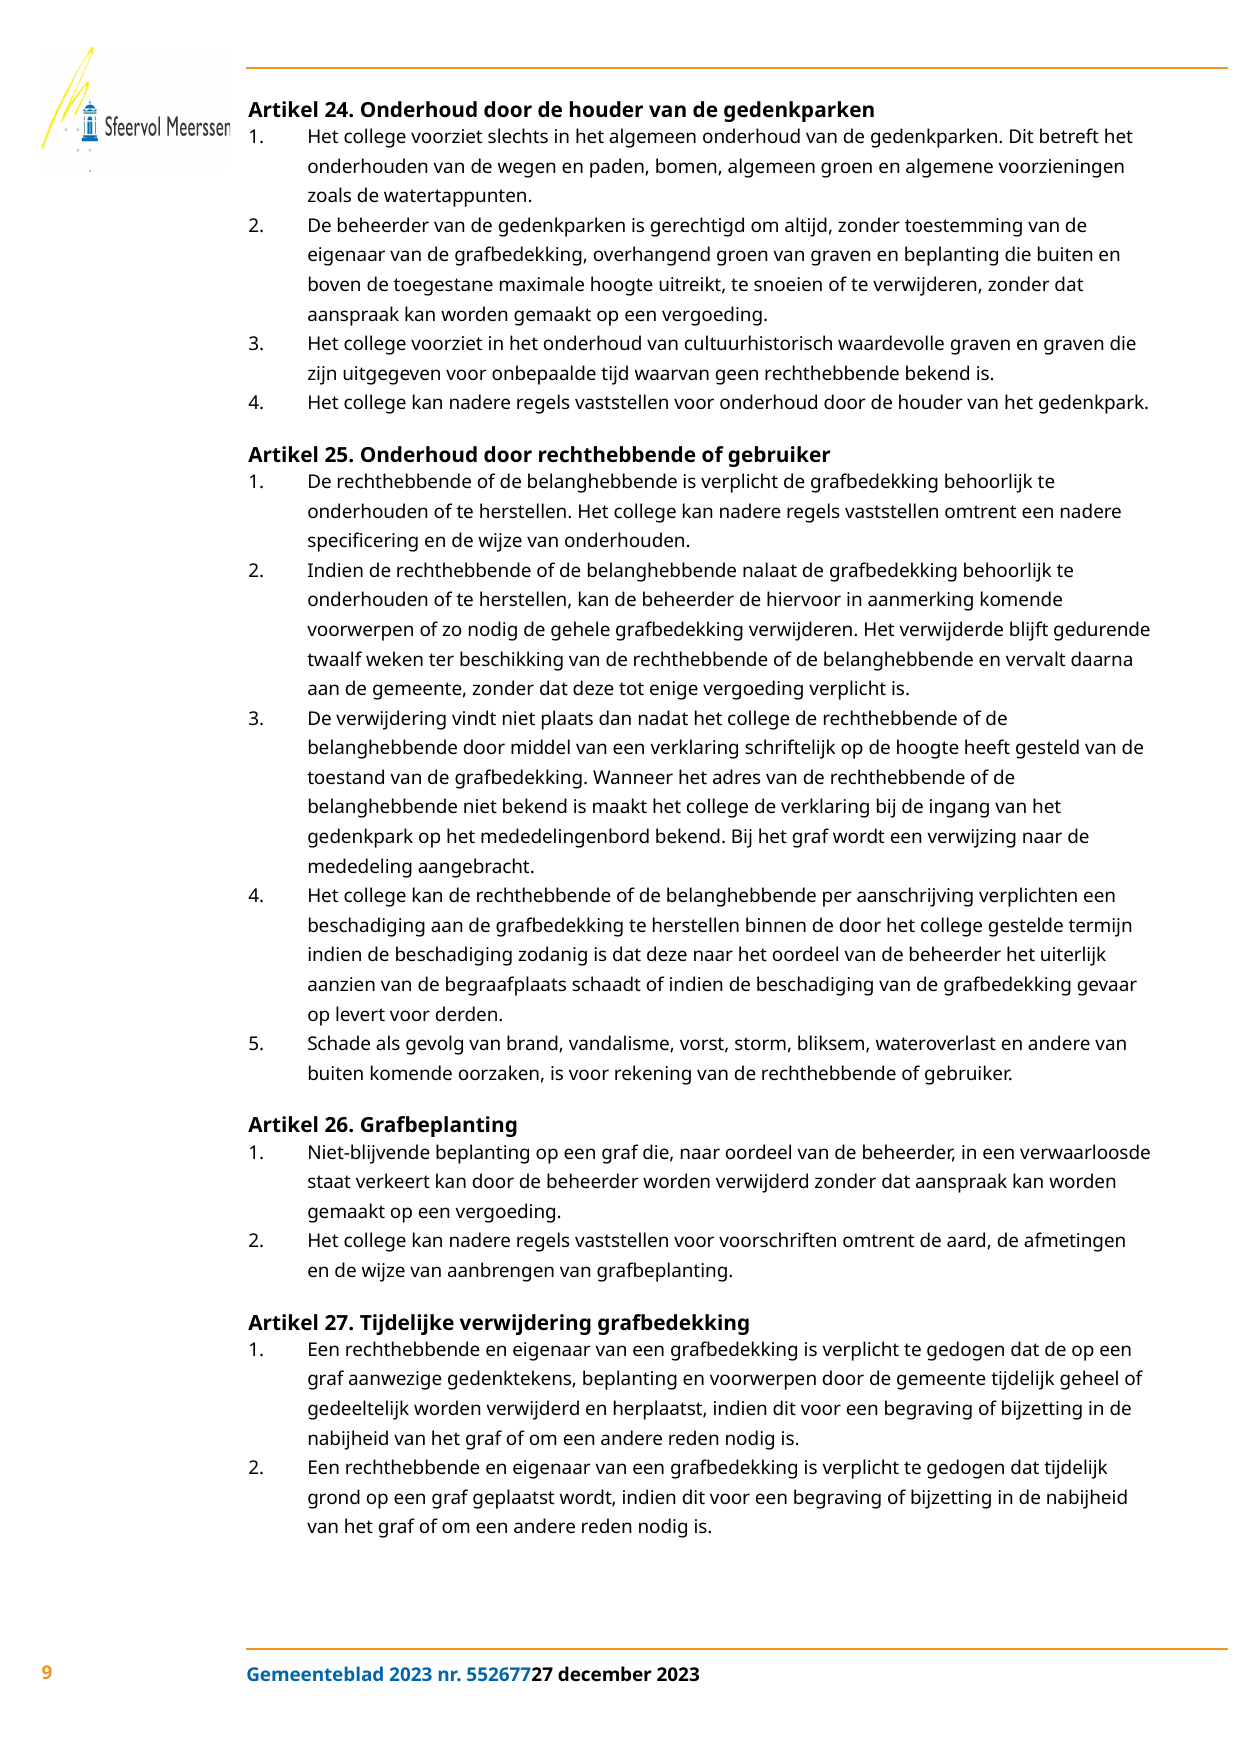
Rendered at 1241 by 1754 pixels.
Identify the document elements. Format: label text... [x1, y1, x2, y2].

picture [41, 47, 231, 172]
text Artikel 27. Tijdelijke verwijdering grafbedekking [248, 1308, 1152, 1336]
list Het college kan de rechthebbende of de belanghebbende per aanschrijving verplichten een beschadiging aan de grafbedekking te herstellen binnen de door het college gestelde termijn indien de beschadiging zodanig is dat deze naar het oordeel van de beheerder het uiterlijk aanzien van de begraafplaats schaadt of indien de beschadiging van de grafbedekking gevaar op levert voor derden. [248, 882, 1152, 1027]
list De beheerder van de gedenkparken is gerechtigd om altijd, zonder toestemming van de eigenaar van de grafbedekking, overhangend groen van graven en beplanting die buiten en boven de toegestane maximale hoogte uitreikt, te snoeien of te verwijderen, zonder dat aanspraak kan worden gemaakt op een vergoeding. [248, 212, 1152, 326]
list De verwijdering vindt niet plaats dan nadat het college de rechthebbende of de belanghebbende door middel van een verklaring schriftelijk op de hoogte heeft gesteld van de toestand van de grafbedekking. Wanneer het adres van de rechthebbende of de belanghebbende niet bekend is maakt het college de verklaring bij de ingang van het gedenkpark op het mededelingenbord bekend. Bij het graf wordt een verwijzing naar de mededeling aangebracht. [248, 705, 1152, 879]
list Het college voorziet slechts in het algemeen onderhoud van de gedenkparken. Dit betreft het onderhouden van de wegen en paden, bomen, algemeen groen en algemene voorzieningen zoals de watertappunten. [248, 123, 1152, 208]
list Schade als gevolg van brand, vandalisme, vorst, storm, bliksem, wateroverlast en andere van buiten komende oorzaken, is voor rekening van de rechthebbende of gebruiker. [248, 1030, 1152, 1086]
text Artikel 25. Onderhoud door rechthebbende of gebruiker [248, 440, 1152, 468]
list Het college kan nadere regels vaststellen voor voorschriften omtrent de aard, de afmetingen en de wijze van aanbrengen van grafbeplanting. [248, 1228, 1152, 1283]
text Artikel 26. Grafbeplanting [248, 1110, 1152, 1139]
list Niet-blijvende beplanting op een graf die, naar oordeel van de beheerder, in een verwaarloosde staat verkeert kan door de beheerder worden verwijderd zonder dat aanspraak kan worden gemaakt op een vergoeding. [248, 1139, 1152, 1224]
text Artikel 24. Onderhoud door de houder van de gedenkparken [248, 95, 1152, 123]
list Een rechthebbende en eigenaar van een grafbedekking is verplicht te gedogen dat tijdelijk grond op een graf geplaatst wordt, indien dit voor een begraving of bijzetting in de nabijheid van het graf of om een andere reden nodig is. [248, 1454, 1152, 1539]
list Het college voorziet in het onderhoud van cultuurhistorisch waardevolle graven en graven die zijn uitgegeven voor onbepaalde tijd waarvan geen rechthebbende bekend is. [248, 330, 1152, 386]
list De rechthebbende of de belanghebbende is verplicht de grafbedekking behoorlijk te onderhouden of te herstellen. Het college kan nadere regels vaststellen omtrent een nadere specificering en de wijze van onderhouden. [248, 468, 1152, 553]
list Een rechthebbende en eigenaar van een grafbedekking is verplicht te gedogen dat de op een graf aanwezige gedenktekens, beplanting en voorwerpen door de gemeente tijdelijk geheel of gedeeltelijk worden verwijderd en herplaatst, indien dit voor een begraving of bijzetting in de nabijheid van het graf of om een andere reden nodig is. [248, 1336, 1152, 1451]
list Het college kan nadere regels vaststellen voor onderhoud door de houder van het gedenkpark. [248, 389, 1152, 415]
list Indien de rechthebbende of de belanghebbende nalaat de grafbedekking behoorlijk te onderhouden of te herstellen, kan de beheerder de hiervoor in aanmerking komende voorwerpen of zo nodig de gehele grafbedekking verwijderen. Het verwijderde blijft gedurende twaalf weken ter beschikking van de rechthebbende of de belanghebbende en vervalt daarna aan de gemeente, zonder dat deze tot enige vergoeding verplicht is. [248, 557, 1152, 701]
